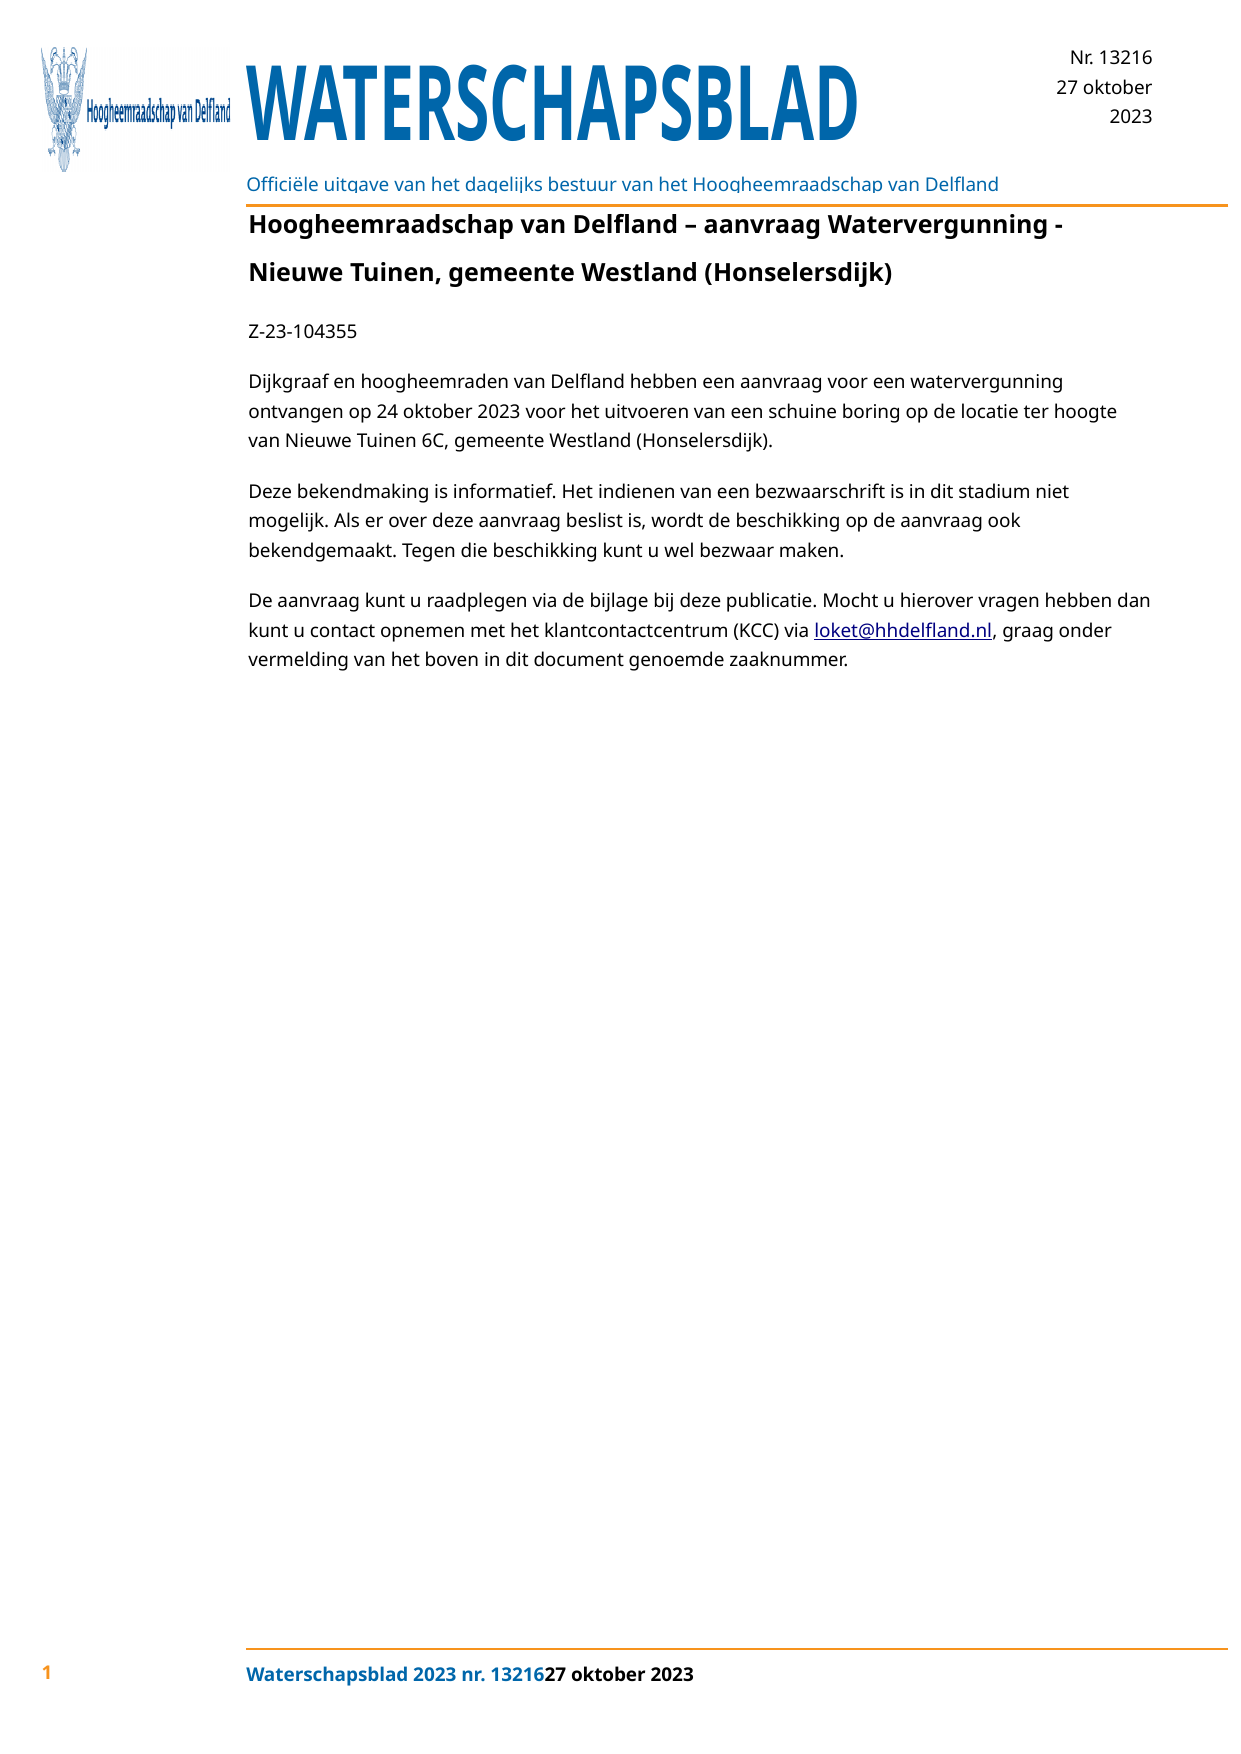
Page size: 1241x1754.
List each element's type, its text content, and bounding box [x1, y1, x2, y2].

text Deze bekendmaking is informatief. Het indienen van een bezwaarschrift is in dit stadium niet mogelijk. Als er over deze aanvraag beslist is, wordt de beschikking op de aanvraag ook bekendgemaakt. Tegen die beschikking kunt u wel bezwaar maken. [248, 478, 1152, 563]
text Z-23-104355 [248, 318, 1152, 344]
picture [41, 47, 231, 172]
text De aanvraag kunt u raadplegen via de bijlage bij deze publicatie. Mocht u hierover vragen hebben dan kunt u contact opnemen met het klantcontactcentrum (KCC) via loket@hhdelfland.nl, graag onder vermelding van het boven in dit document genoemde zaaknummer. [248, 587, 1152, 672]
text Dijkgraaf en hoogheemraden van Delfland hebben een aanvraag voor een watervergunning ontvangen op 24 oktober 2023 voor het uitvoeren van een schuine boring op de locatie ter hoogte van Nieuwe Tuinen 6C, gemeente Westland (Honselersdijk). [248, 368, 1152, 453]
text Hoogheemraadschap van Delfland – aanvraag Watervergunning - Nieuwe Tuinen, gemeente Westland (Honselersdijk) [248, 207, 1152, 288]
